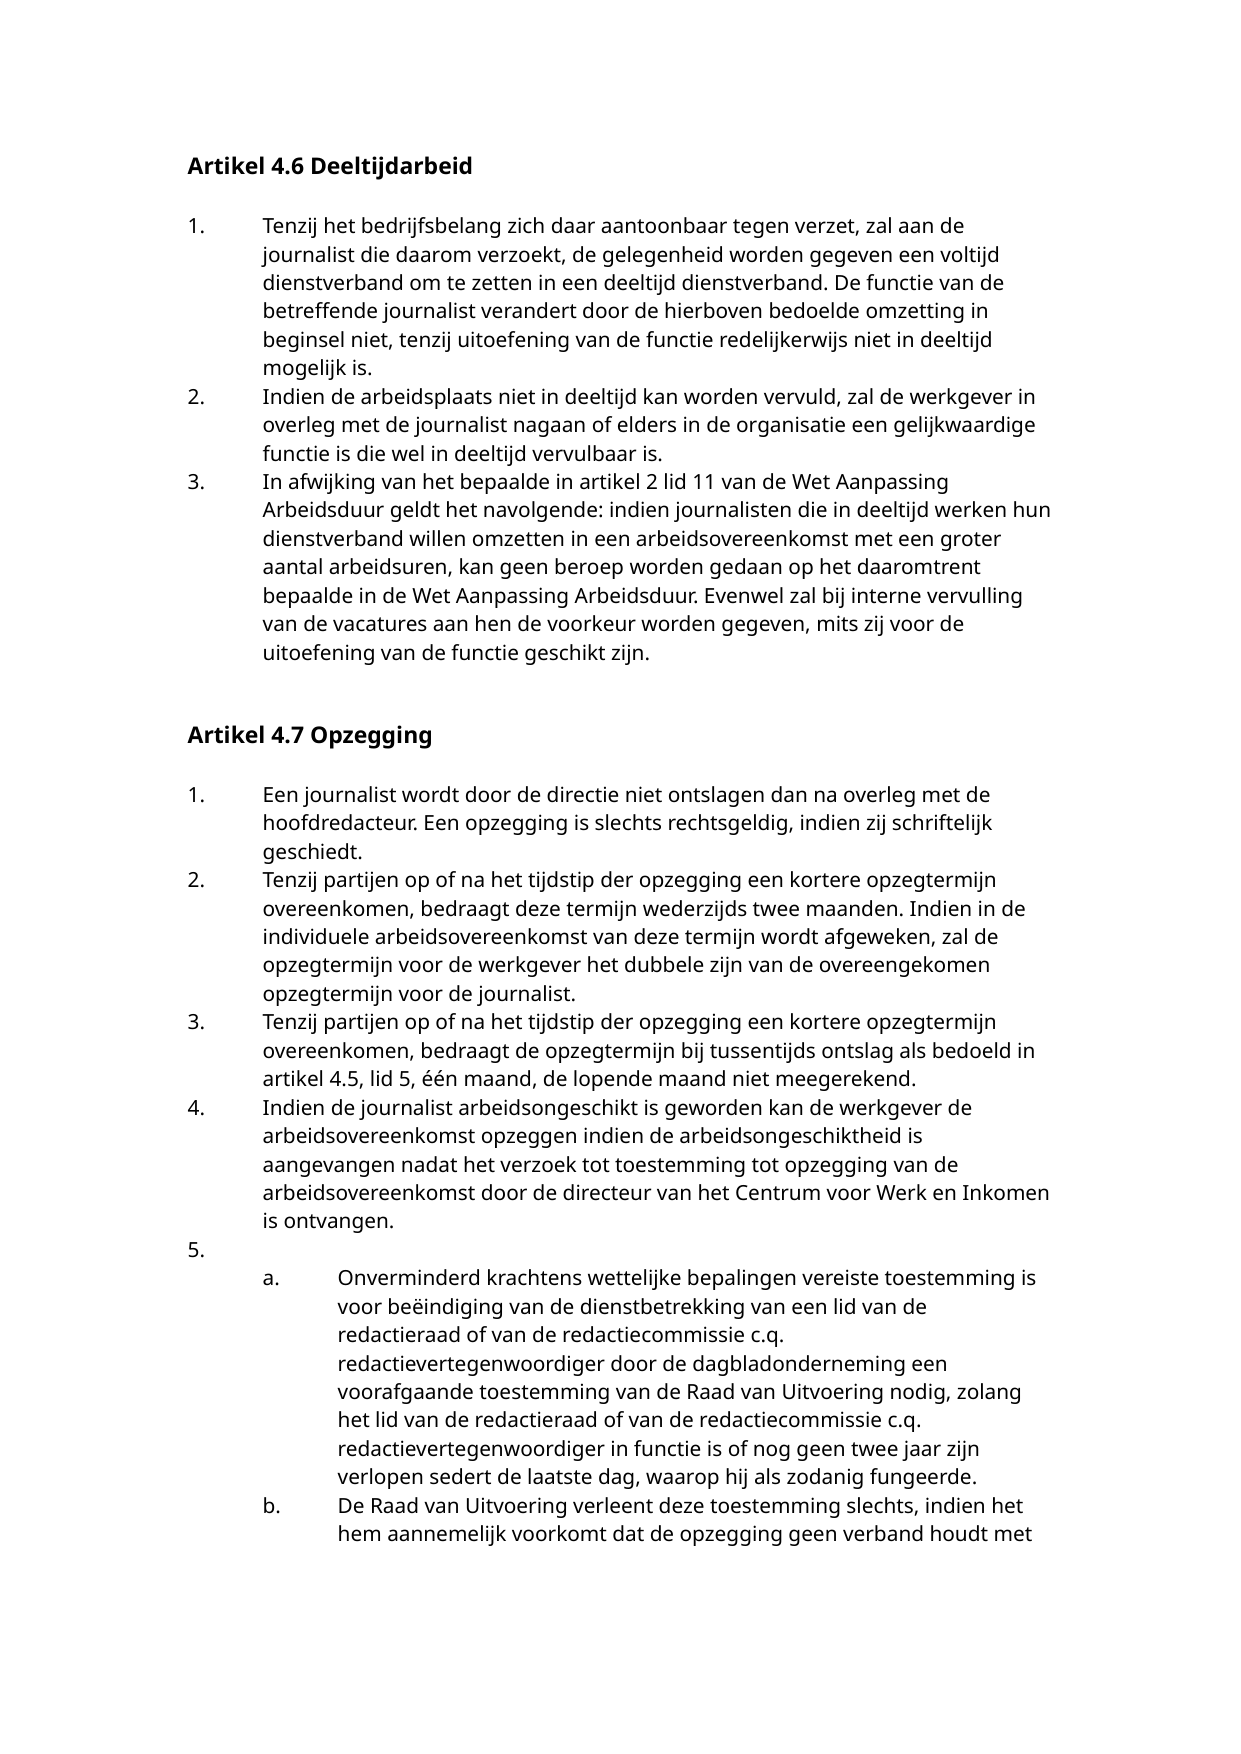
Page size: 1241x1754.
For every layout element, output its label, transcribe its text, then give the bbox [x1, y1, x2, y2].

subtitle Artikel 4.7 Opzegging [187, 719, 1053, 750]
list Tenzij het bedrijfsbelang zich daar aantoonbaar tegen verzet, zal aan de journalist die daarom verzoekt, de gelegenheid worden gegeven een voltijd dienstverband om te zetten in een deeltijd dienstverband. De functie van de betreffende journalist verandert door de hierboven bedoelde omzetting in beginsel niet, tenzij uitoefening van de functie redelijkerwijs niet in deeltijd mogelijk is. [187, 211, 1053, 382]
list In afwijking van het bepaalde in artikel 2 lid 11 van de Wet Aanpassing Arbeidsduur geldt het navolgende: indien journalisten die in deeltijd werken hun dienstverband willen omzetten in een arbeidsovereenkomst met een groter aantal arbeidsuren, kan geen beroep worden gedaan op het daaromtrent bepaalde in de Wet Aanpassing Arbeidsduur. Evenwel zal bij interne vervulling van de vacatures aan hen de voorkeur worden gegeven, mits zij voor de uitoefening van de functie geschikt zijn. [187, 467, 1053, 666]
list De Raad van Uitvoering verleent deze toestemming slechts, indien het hem aannemelijk voorkomt dat de opzegging geen verband houdt met [262, 1491, 1053, 1548]
list Indien de journalist arbeidsongeschikt is geworden kan de werkgever de arbeidsovereenkomst opzeggen indien de arbeidsongeschiktheid is aangevangen nadat het verzoek tot toestemming tot opzegging van de arbeidsovereenkomst door de directeur van het Centrum voor Werk en Inkomen is ontvangen. [187, 1093, 1053, 1235]
subtitle Artikel 4.6 Deeltijdarbeid [187, 150, 1053, 181]
list Tenzij partijen op of na het tijdstip der opzegging een kortere opzegtermijn overeenkomen, bedraagt de opzegtermijn bij tussentijds ontslag als bedoeld in artikel 4.5, lid 5, één maand, de lopende maand niet meegerekend. [187, 1007, 1053, 1093]
list Indien de arbeidsplaats niet in deeltijd kan worden vervuld, zal de werkgever in overleg met de journalist nagaan of elders in de organisatie een gelijkwaardige functie is die wel in deeltijd vervulbaar is. [187, 382, 1053, 467]
list Een journalist wordt door de directie niet ontslagen dan na overleg met de hoofdredacteur. Een opzegging is slechts rechtsgeldig, indien zij schriftelijk geschiedt. [187, 780, 1053, 865]
list Tenzij partijen op of na het tijdstip der opzegging een kortere opzegtermijn overeenkomen, bedraagt deze termijn wederzijds twee maanden. Indien in de individuele arbeidsovereenkomst van deze termijn wordt afgeweken, zal de opzegtermijn voor de werkgever het dubbele zijn van de overeengekomen opzegtermijn voor de journalist. [187, 865, 1053, 1007]
list Onverminderd krachtens wettelijke bepalingen vereiste toestemming is voor beëindiging van de dienstbetrekking van een lid van de redactieraad of van de redactiecommissie c.q. redactievertegenwoordiger door de dagbladonderneming een voorafgaande toestemming van de Raad van Uitvoering nodig, zolang het lid van de redactieraad of van de redactiecommissie c.q. redactievertegenwoordiger in functie is of nog geen twee jaar zijn verlopen sedert de laatste dag, waarop hij als zodanig fungeerde. [262, 1263, 1053, 1491]
